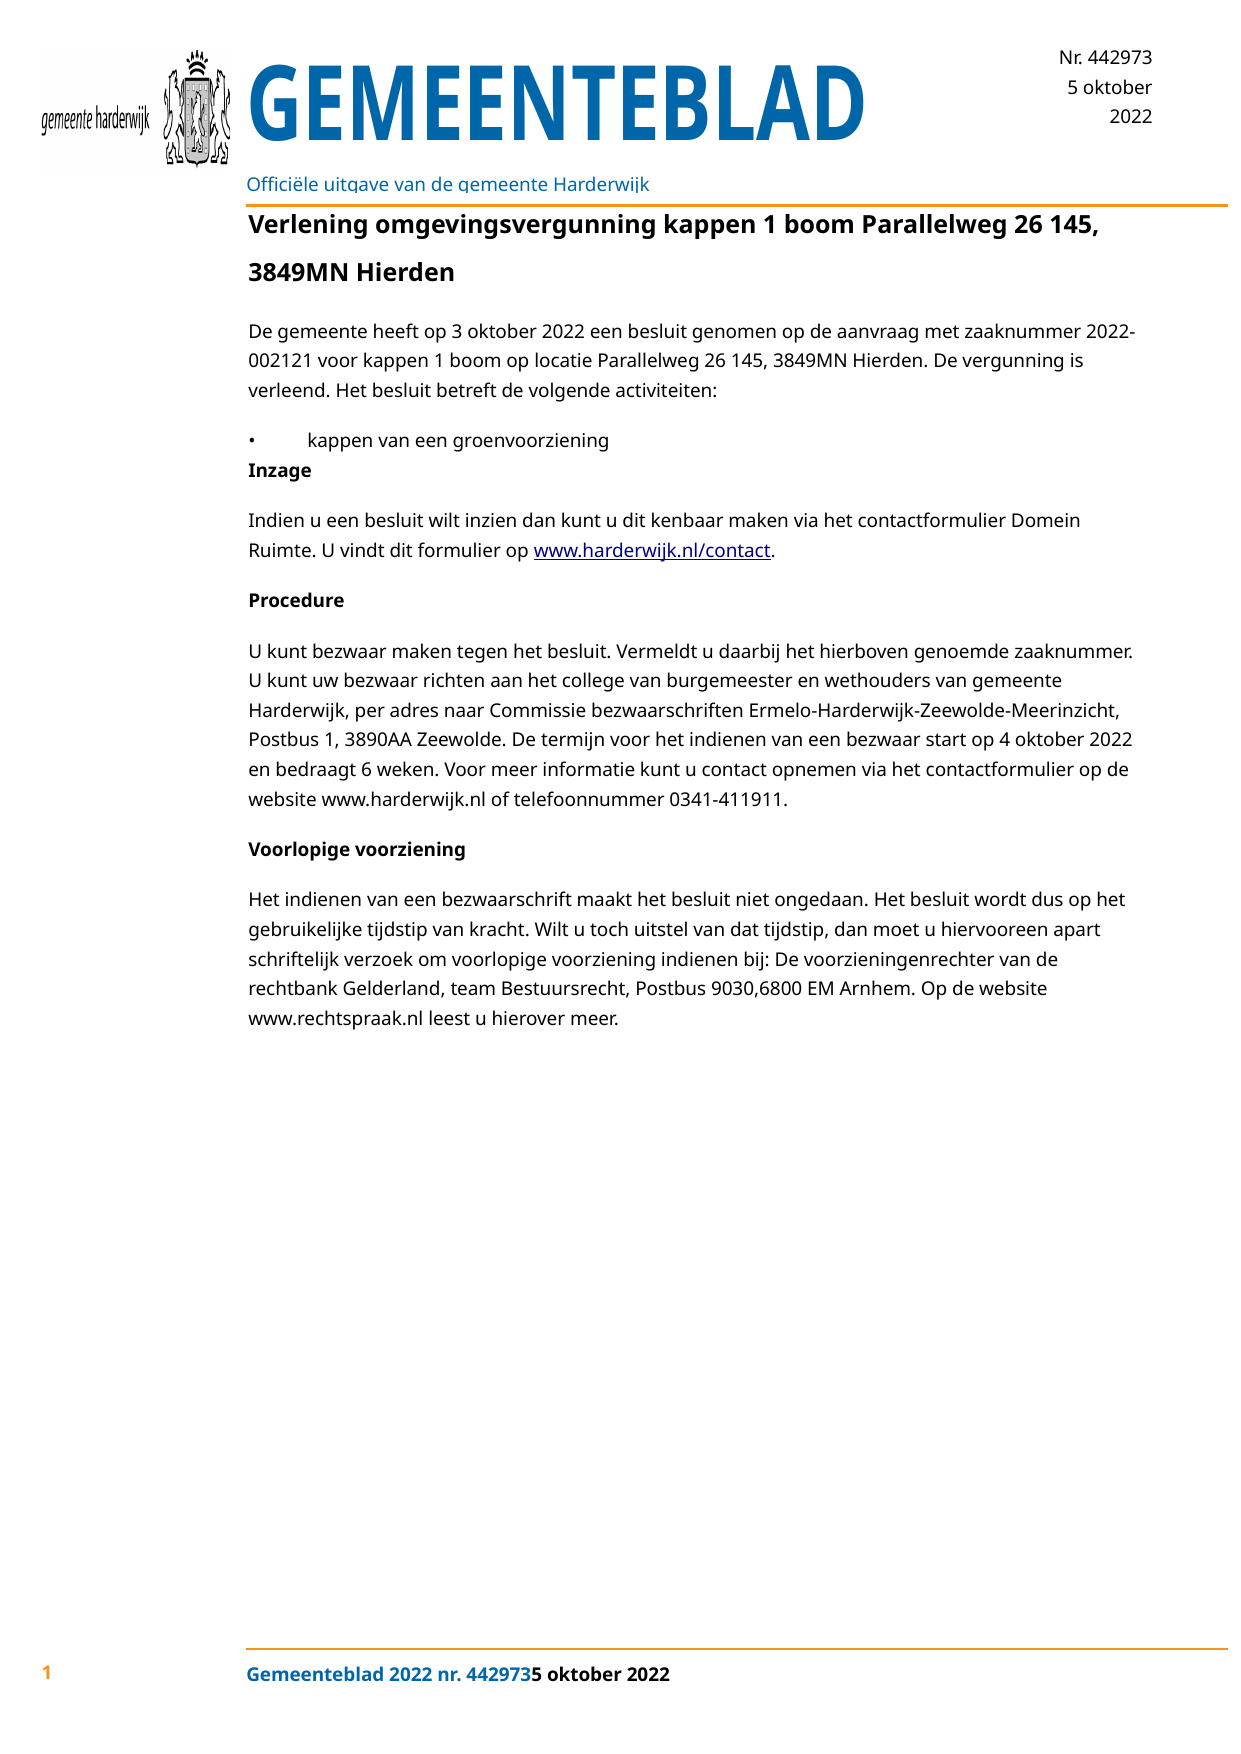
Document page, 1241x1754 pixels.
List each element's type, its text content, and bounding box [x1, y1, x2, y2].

text Voorlopige voorziening [248, 836, 1152, 862]
text Het indienen van een bezwaarschrift maakt het besluit niet ongedaan. Het besluit wordt dus op het gebruikelijke tijdstip van kracht. Wilt u toch uitstel van dat tijdstip, dan moet u hiervooreen apart schriftelijk verzoek om voorlopige voorziening indienen bij: De voorzieningenrechter van de rechtbank Gelderland, team Bestuursrecht, Postbus 9030,6800 EM Arnhem. Op de website www.rechtspraak.nl leest u hierover meer. [248, 887, 1152, 1031]
text Inzage [248, 457, 1152, 483]
text De gemeente heeft op 3 oktober 2022 een besluit genomen op de aanvraag met zaaknummer 2022-002121 voor kappen 1 boom op locatie Parallelweg 26 145, 3849MN Hierden. De vergunning is verleend. Het besluit betreft de volgende activiteiten: [248, 318, 1152, 403]
list kappen van een groenvoorziening [248, 427, 1152, 453]
text U kunt bezwaar maken tegen het besluit. Vermeldt u daarbij het hierboven genoemde zaaknummer. U kunt uw bezwaar richten aan het college van burgemeester en wethouders van gemeente Harderwijk, per adres naar Commissie bezwaarschriften Ermelo-Harderwijk-Zeewolde-Meerinzicht, Postbus 1, 3890AA Zeewolde. De termijn voor het indienen van een bezwaar start op 4 oktober 2022 en bedraagt 6 weken. Voor meer informatie kunt u contact opnemen via het contactformulier op de website www.harderwijk.nl of telefoonnummer 0341-411911. [248, 638, 1152, 812]
text Verlening omgevingsvergunning kappen 1 boom Parallelweg 26 145, 3849MN Hierden [248, 207, 1152, 288]
picture [41, 47, 231, 172]
text Indien u een besluit wilt inzien dan kunt u dit kenbaar maken via het contactformulier Domein Ruimte. U vindt dit formulier op www.harderwijk.nl/contact. [248, 507, 1152, 563]
text Procedure [248, 587, 1152, 613]
